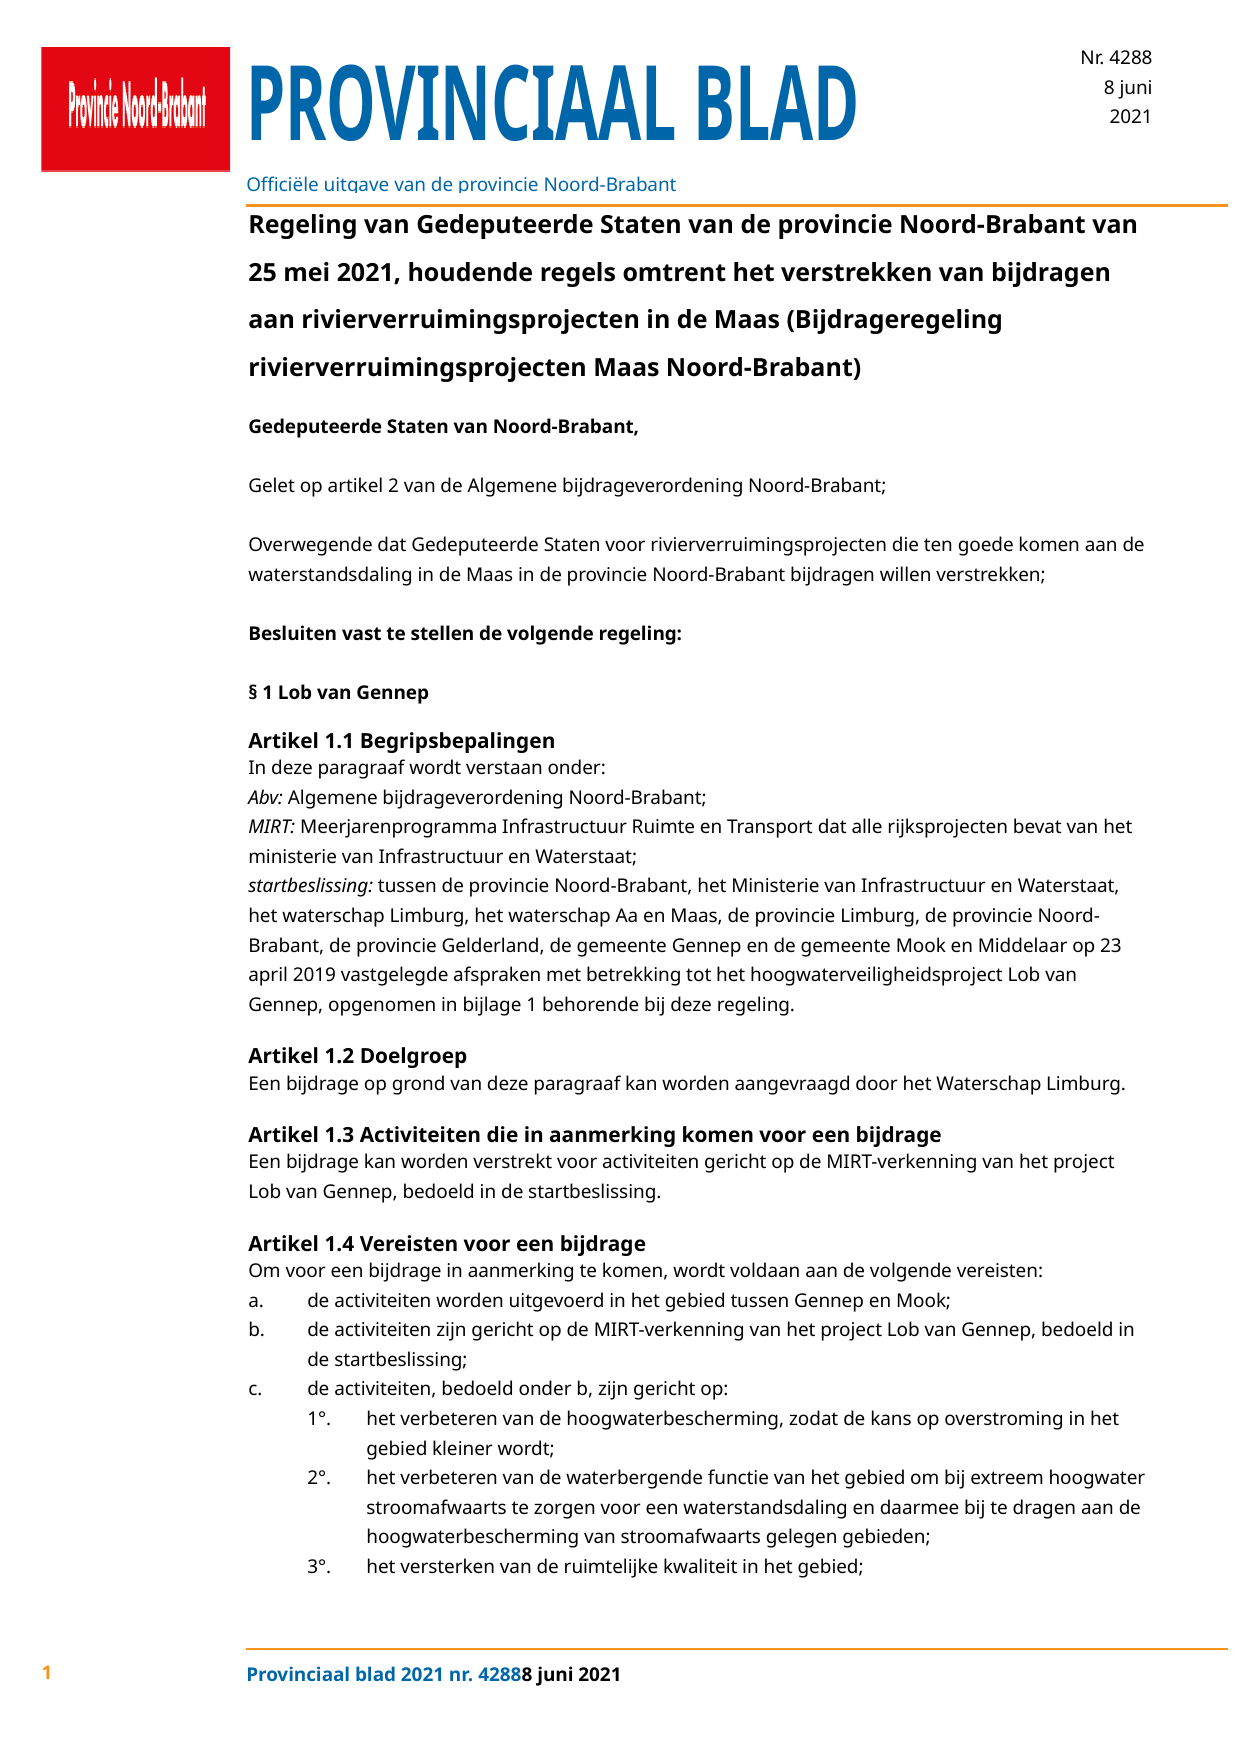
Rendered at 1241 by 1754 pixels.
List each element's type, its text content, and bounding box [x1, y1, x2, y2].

text Regeling van Gedeputeerde Staten van de provincie Noord-Brabant van 25 mei 2021, houdende regels omtrent het verstrekken van bijdragen aan rivierverruimingsprojecten in de Maas (Bijdrageregeling rivierverruimingsprojecten Maas Noord-Brabant) [248, 207, 1152, 384]
text Abv: Algemene bijdrageverordening Noord-Brabant; [248, 784, 1152, 810]
text Artikel 1.3 Activiteiten die in aanmerking komen voor een bijdrage [248, 1120, 1152, 1149]
text Gedeputeerde Staten van Noord-Brabant, [248, 413, 1152, 439]
list de activiteiten, bedoeld onder b, zijn gericht op: [248, 1376, 1152, 1401]
text § 1 Lob van Gennep [248, 679, 1152, 705]
text Een bijdrage op grond van deze paragraaf kan worden aangevraagd door het Waterschap Limburg. [248, 1070, 1152, 1096]
text Artikel 1.2 Doelgroep [248, 1041, 1152, 1070]
picture [41, 47, 231, 172]
list de activiteiten zijn gericht op de MIRT-verkenning van het project Lob van Gennep, bedoeld in de startbeslissing; [248, 1316, 1152, 1372]
list de activiteiten worden uitgevoerd in het gebied tussen Gennep en Mook; [248, 1287, 1152, 1312]
text Artikel 1.4 Vereisten voor een bijdrage [248, 1229, 1152, 1257]
text In deze paragraaf wordt verstaan onder: [248, 754, 1152, 780]
list het versterken van de ruimtelijke kwaliteit in het gebied; [307, 1553, 1152, 1579]
text Om voor een bijdrage in aanmerking te komen, wordt voldaan aan de volgende vereisten: [248, 1257, 1152, 1283]
text Gelet op artikel 2 van de Algemene bijdrageverordening Noord-Brabant; [248, 472, 1152, 498]
text startbeslissing: tussen de provincie Noord-Brabant, het Ministerie van Infrastructuur en Waterstaat, het waterschap Limburg, het waterschap Aa en Maas, de provincie Limburg, de provincie Noord-Brabant, de provincie Gelderland, de gemeente Gennep en de gemeente Mook en Middelaar op 23 april 2019 vastgelegde afspraken met betrekking tot het hoogwaterveiligheidsproject Lob van Gennep, opgenomen in bijlage 1 behorende bij deze regeling. [248, 873, 1152, 1017]
list het verbeteren van de hoogwaterbescherming, zodat de kans op overstroming in het gebied kleiner wordt; [307, 1405, 1152, 1460]
text Overwegende dat Gedeputeerde Staten voor rivierverruimingsprojecten die ten goede komen aan de waterstandsdaling in de Maas in de provincie Noord-Brabant bijdragen willen verstrekken; [248, 531, 1152, 587]
text Besluiten vast te stellen de volgende regeling: [248, 620, 1152, 646]
list het verbeteren van de waterbergende functie van het gebied om bij extreem hoogwater stroomafwaarts te zorgen voor een waterstandsdaling en daarmee bij te dragen aan de hoogwaterbescherming van stroomafwaarts gelegen gebieden; [307, 1464, 1152, 1549]
text Artikel 1.1 Begripsbepalingen [248, 726, 1152, 754]
text Een bijdrage kan worden verstrekt voor activiteiten gericht op de MIRT-verkenning van het project Lob van Gennep, bedoeld in de startbeslissing. [248, 1149, 1152, 1204]
text MIRT: Meerjarenprogramma Infrastructuur Ruimte en Transport dat alle rijksprojecten bevat van het ministerie van Infrastructuur en Waterstaat; [248, 813, 1152, 869]
